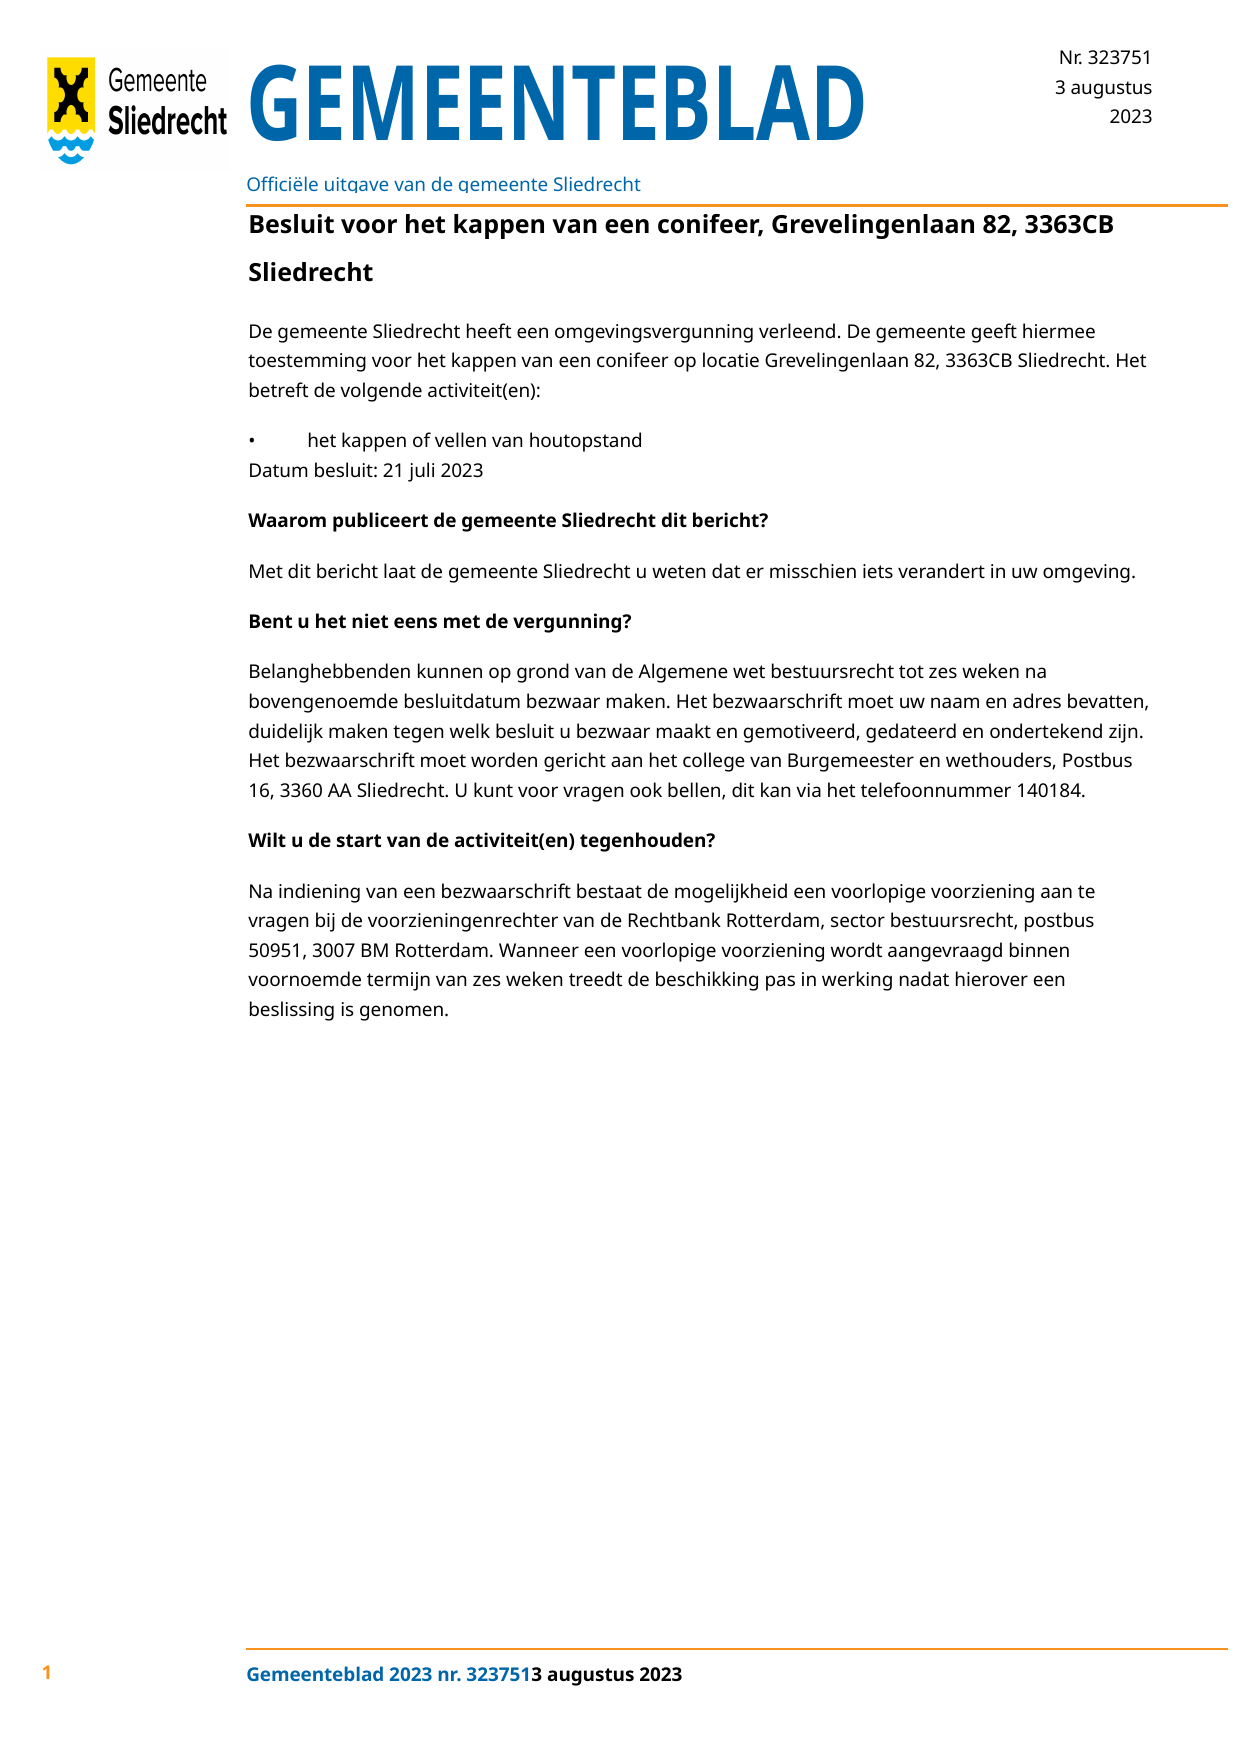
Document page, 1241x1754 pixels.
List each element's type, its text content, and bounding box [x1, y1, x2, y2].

picture [41, 47, 231, 172]
list het kappen of vellen van houtopstand [248, 427, 1152, 453]
text Wilt u de start van de activiteit(en) tegenhouden? [248, 827, 1152, 853]
text Belanghebbenden kunnen op grond van de Algemene wet bestuursrecht tot zes weken na bovengenoemde besluitdatum bezwaar maken. Het bezwaarschrift moet uw naam en adres bevatten, duidelijk maken tegen welk besluit u bezwaar maakt en gemotiveerd, gedateerd en ondertekend zijn. Het bezwaarschrift moet worden gericht aan het college van Burgemeester en wethouders, Postbus 16, 3360 AA Sliedrecht. U kunt voor vragen ook bellen, dit kan via het telefoonnummer 140184. [248, 659, 1152, 803]
text Met dit bericht laat de gemeente Sliedrecht u weten dat er misschien iets verandert in uw omgeving. [248, 558, 1152, 584]
text Datum besluit: 21 juli 2023 [248, 457, 1152, 483]
text Bent u het niet eens met de vergunning? [248, 608, 1152, 634]
text De gemeente Sliedrecht heeft een omgevingsvergunning verleend. De gemeente geeft hiermee toestemming voor het kappen van een conifeer op locatie Grevelingenlaan 82, 3363CB Sliedrecht. Het betreft de volgende activiteit(en): [248, 318, 1152, 403]
text Waarom publiceert de gemeente Sliedrecht dit bericht? [248, 507, 1152, 533]
text Besluit voor het kappen van een conifeer, Grevelingenlaan 82, 3363CB Sliedrecht [248, 207, 1152, 288]
text Na indiening van een bezwaarschrift bestaat de mogelijkheid een voorlopige voorziening aan te vragen bij de voorzieningenrechter van de Rechtbank Rotterdam, sector bestuursrecht, postbus 50951, 3007 BM Rotterdam. Wanneer een voorlopige voorziening wordt aangevraagd binnen voornoemde termijn van zes weken treedt de beschikking pas in werking nadat hierover een beslissing is genomen. [248, 878, 1152, 1022]
